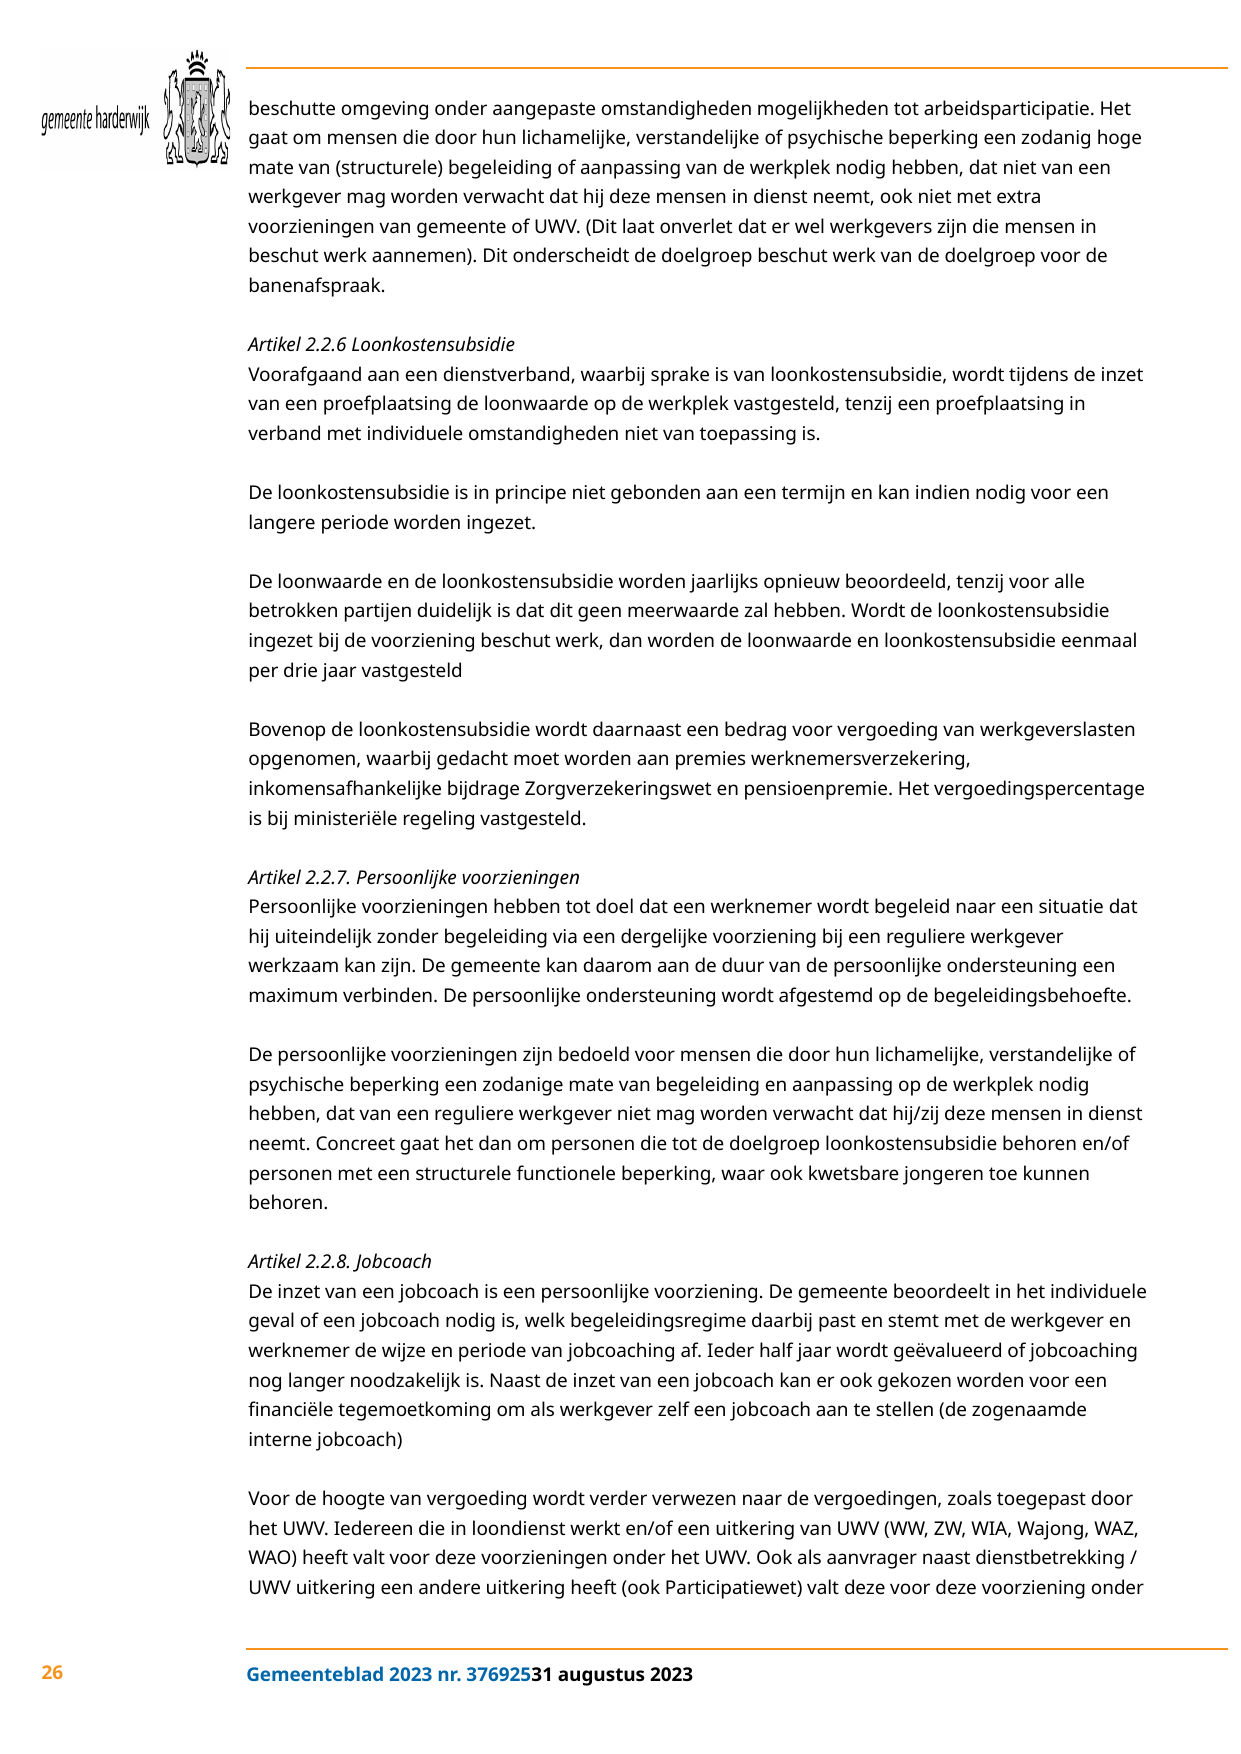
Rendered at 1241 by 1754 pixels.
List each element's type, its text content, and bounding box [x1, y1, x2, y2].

text beschutte omgeving onder aangepaste omstandigheden mogelijkheden tot arbeidsparticipatie. Het gaat om mensen die door hun lichamelijke, verstandelijke of psychische beperking een zodanig hoge mate van (structurele) begeleiding of aanpassing van de werkplek nodig hebben, dat niet van een werkgever mag worden verwacht dat hij deze mensen in dienst neemt, ook niet met extra voorzieningen van gemeente of UWV. (Dit laat onverlet dat er wel werkgevers zijn die mensen in beschut werk aannemen). Dit onderscheidt de doelgroep beschut werk van de doelgroep voor de banenafspraak. [248, 95, 1152, 298]
picture [41, 47, 231, 172]
text Persoonlijke voorzieningen hebben tot doel dat een werknemer wordt begeleid naar een situatie dat hij uiteindelijk zonder begeleiding via een dergelijke voorziening bij een reguliere werkgever werkzaam kan zijn. De gemeente kan daarom aan de duur van de persoonlijke ondersteuning een maximum verbinden. De persoonlijke ondersteuning wordt afgestemd op de begeleidingsbehoefte. [248, 893, 1152, 1008]
text Voorafgaand aan een dienstverband, waarbij sprake is van loonkostensubsidie, wordt tijdens de inzet van een proefplaatsing de loonwaarde op de werkplek vastgesteld, tenzij een proefplaatsing in verband met individuele omstandigheden niet van toepassing is. [248, 361, 1152, 446]
text De loonkostensubsidie is in principe niet gebonden aan een termijn en kan indien nodig voor een langere periode worden ingezet. [248, 479, 1152, 535]
text Artikel 2.2.6 Loonkostensubsidie [248, 331, 1152, 357]
text De loonwaarde en de loonkostensubsidie worden jaarlijks opnieuw beoordeeld, tenzij voor alle betrokken partijen duidelijk is dat dit geen meerwaarde zal hebben. Wordt de loonkostensubsidie ingezet bij de voorziening beschut werk, dan worden de loonwaarde en loonkostensubsidie eenmaal per drie jaar vastgesteld [248, 568, 1152, 683]
text Bovenop de loonkostensubsidie wordt daarnaast een bedrag voor vergoeding van werkgeverslasten opgenomen, waarbij gedacht moet worden aan premies werknemersverzekering, inkomensafhankelijke bijdrage Zorgverzekeringswet en pensioenpremie. Het vergoedingspercentage is bij ministeriële regeling vastgesteld. [248, 716, 1152, 831]
text Artikel 2.2.7. Persoonlijke voorzieningen [248, 864, 1152, 890]
text Artikel 2.2.8. Jobcoach [248, 1248, 1152, 1274]
text De persoonlijke voorzieningen zijn bedoeld voor mensen die door hun lichamelijke, verstandelijke of psychische beperking een zodanige mate van begeleiding en aanpassing op de werkplek nodig hebben, dat van een reguliere werkgever niet mag worden verwacht dat hij/zij deze mensen in dienst neemt. Concreet gaat het dan om personen die tot de doelgroep loonkostensubsidie behoren en/of personen met een structurele functionele beperking, waar ook kwetsbare jongeren toe kunnen behoren. [248, 1041, 1152, 1215]
text Voor de hoogte van vergoeding wordt verder verwezen naar de vergoedingen, zoals toegepast door het UWV. Iedereen die in loondienst werkt en/of een uitkering van UWV (WW, ZW, WIA, Wajong, WAZ, WAO) heeft valt voor deze voorzieningen onder het UWV. Ook als aanvrager naast dienstbetrekking / UWV uitkering een andere uitkering heeft (ook Participatiewet) valt deze voor deze voorziening onder [248, 1485, 1152, 1600]
text De inzet van een jobcoach is een persoonlijke voorziening. De gemeente beoordeelt in het individuele geval of een jobcoach nodig is, welk begeleidingsregime daarbij past en stemt met de werkgever en werknemer de wijze en periode van jobcoaching af. Ieder half jaar wordt geëvalueerd of jobcoaching nog langer noodzakelijk is. Naast de inzet van een jobcoach kan er ook gekozen worden voor een financiële tegemoetkoming om als werkgever zelf een jobcoach aan te stellen (de zogenaamde interne jobcoach) [248, 1278, 1152, 1452]
